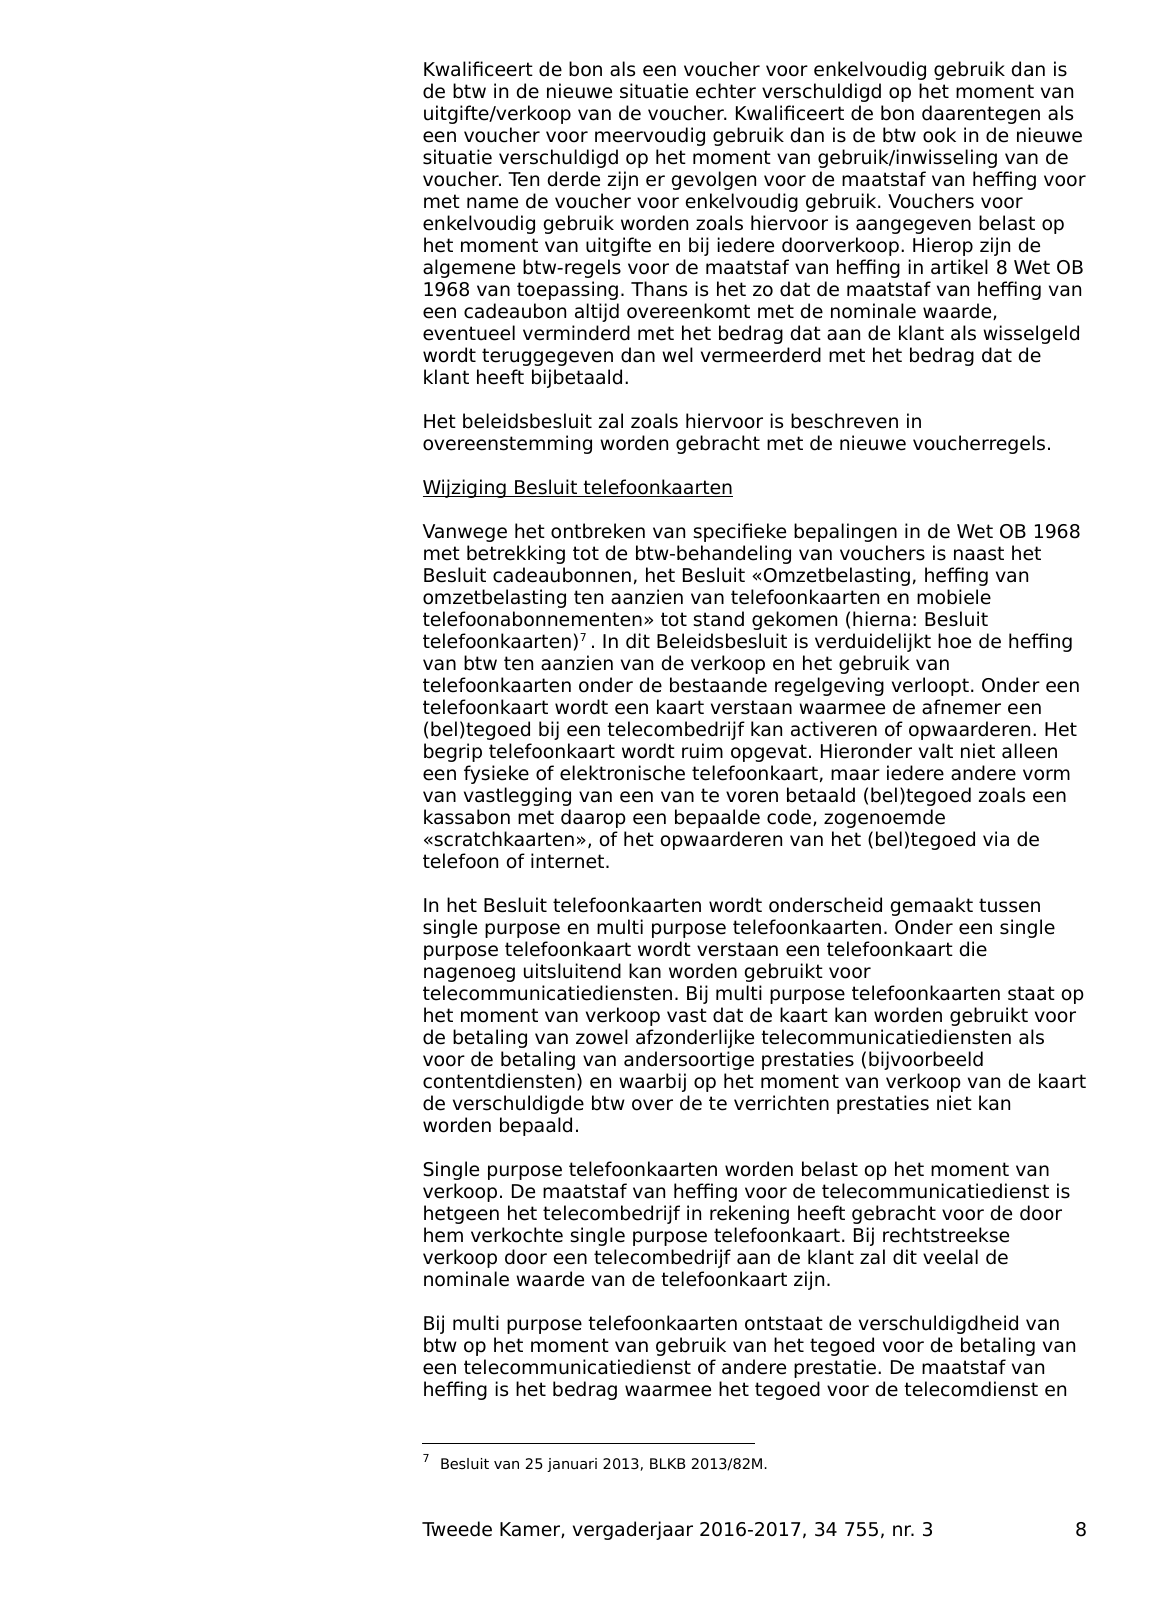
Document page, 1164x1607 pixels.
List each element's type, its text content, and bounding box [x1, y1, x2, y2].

text In het Besluit telefoonkaarten wordt onderscheid gemaakt tussen single purpose en multi purpose telefoonkaarten. Onder een single purpose telefoonkaart wordt verstaan een telefoonkaart die nagenoeg uitsluitend kan worden gebruikt voor telecommunicatiediensten. Bij multi purpose telefoonkaarten staat op het moment van verkoop vast dat de kaart kan worden gebruikt voor de betaling van zowel afzonderlijke telecommunicatiediensten als voor de betaling van andersoortige prestaties (bijvoorbeeld contentdiensten) en waarbij op het moment van verkoop van de kaart de verschuldigde btw over de te verrichten prestaties niet kan worden bepaald. [422, 895, 1087, 1137]
subtitle Wijziging Besluit telefoonkaarten [422, 477, 1087, 499]
text Kwalificeert de bon als een voucher voor enkelvoudig gebruik dan is de btw in de nieuwe situatie echter verschuldigd op het moment van uitgifte/verkoop van de voucher. Kwalificeert de bon daarentegen als een voucher voor meervoudig gebruik dan is de btw ook in de nieuwe situatie verschuldigd op het moment van gebruik/inwisseling van de voucher. Ten derde zijn er gevolgen voor de maatstaf van heffing voor met name de voucher voor enkelvoudig gebruik. Vouchers voor enkelvoudig gebruik worden zoals hiervoor is aangegeven belast op het moment van uitgifte en bij iedere doorverkoop. Hierop zijn de algemene btw-regels voor de maatstaf van heffing in artikel 8 Wet OB 1968 van toepassing. Thans is het zo dat de maatstaf van heffing van een cadeaubon altijd overeenkomt met de nominale waarde, eventueel verminderd met het bedrag dat aan de klant als wisselgeld wordt teruggegeven dan wel vermeerderd met het bedrag dat de klant heeft bijbetaald. [422, 59, 1087, 389]
text Single purpose telefoonkaarten worden belast op het moment van verkoop. De maatstaf van heffing voor de telecommunicatiedienst is hetgeen het telecombedrijf in rekening heeft gebracht voor de door hem verkochte single purpose telefoonkaart. Bij rechtstreekse verkoop door een telecombedrijf aan de klant zal dit veelal de nominale waarde van de telefoonkaart zijn. [422, 1159, 1087, 1291]
text Bij multi purpose telefoonkaarten ontstaat de verschuldigdheid van btw op het moment van gebruik van het tegoed voor de betaling van een telecommunicatiedienst of andere prestatie. De maatstaf van heffing is het bedrag waarmee het tegoed voor de telecomdienst en [422, 1313, 1087, 1401]
text Besluit van 25 januari 2013, BLKB 2013/82M. [422, 1452, 1087, 1474]
text Vanwege het ontbreken van specifieke bepalingen in de Wet OB 1968 met betrekking tot de btw-behandeling van vouchers is naast het Besluit cadeaubonnen, het Besluit «Omzetbelasting, heffing van omzetbelasting ten aanzien van telefoonkaarten en mobiele telefoonabonnementen» tot stand gekomen (hierna: Besluit telefoonkaarten). In dit Beleidsbesluit is verduidelijkt hoe de heffing van btw ten aanzien van de verkoop en het gebruik van telefoonkaarten onder de bestaande regelgeving verloopt. Onder een telefoonkaart wordt een kaart verstaan waarmee de afnemer een (bel)tegoed bij een telecombedrijf kan activeren of opwaarderen. Het begrip telefoonkaart wordt ruim opgevat. Hieronder valt niet alleen een fysieke of elektronische telefoonkaart, maar iedere andere vorm van vastlegging van een van te voren betaald (bel)tegoed zoals een kassabon met daarop een bepaalde code, zogenoemde «scratchkaarten», of het opwaarderen van het (bel)tegoed via de telefoon of internet. [422, 521, 1087, 873]
text Het beleidsbesluit zal zoals hiervoor is beschreven in overeenstemming worden gebracht met de nieuwe voucherregels. [422, 411, 1087, 455]
